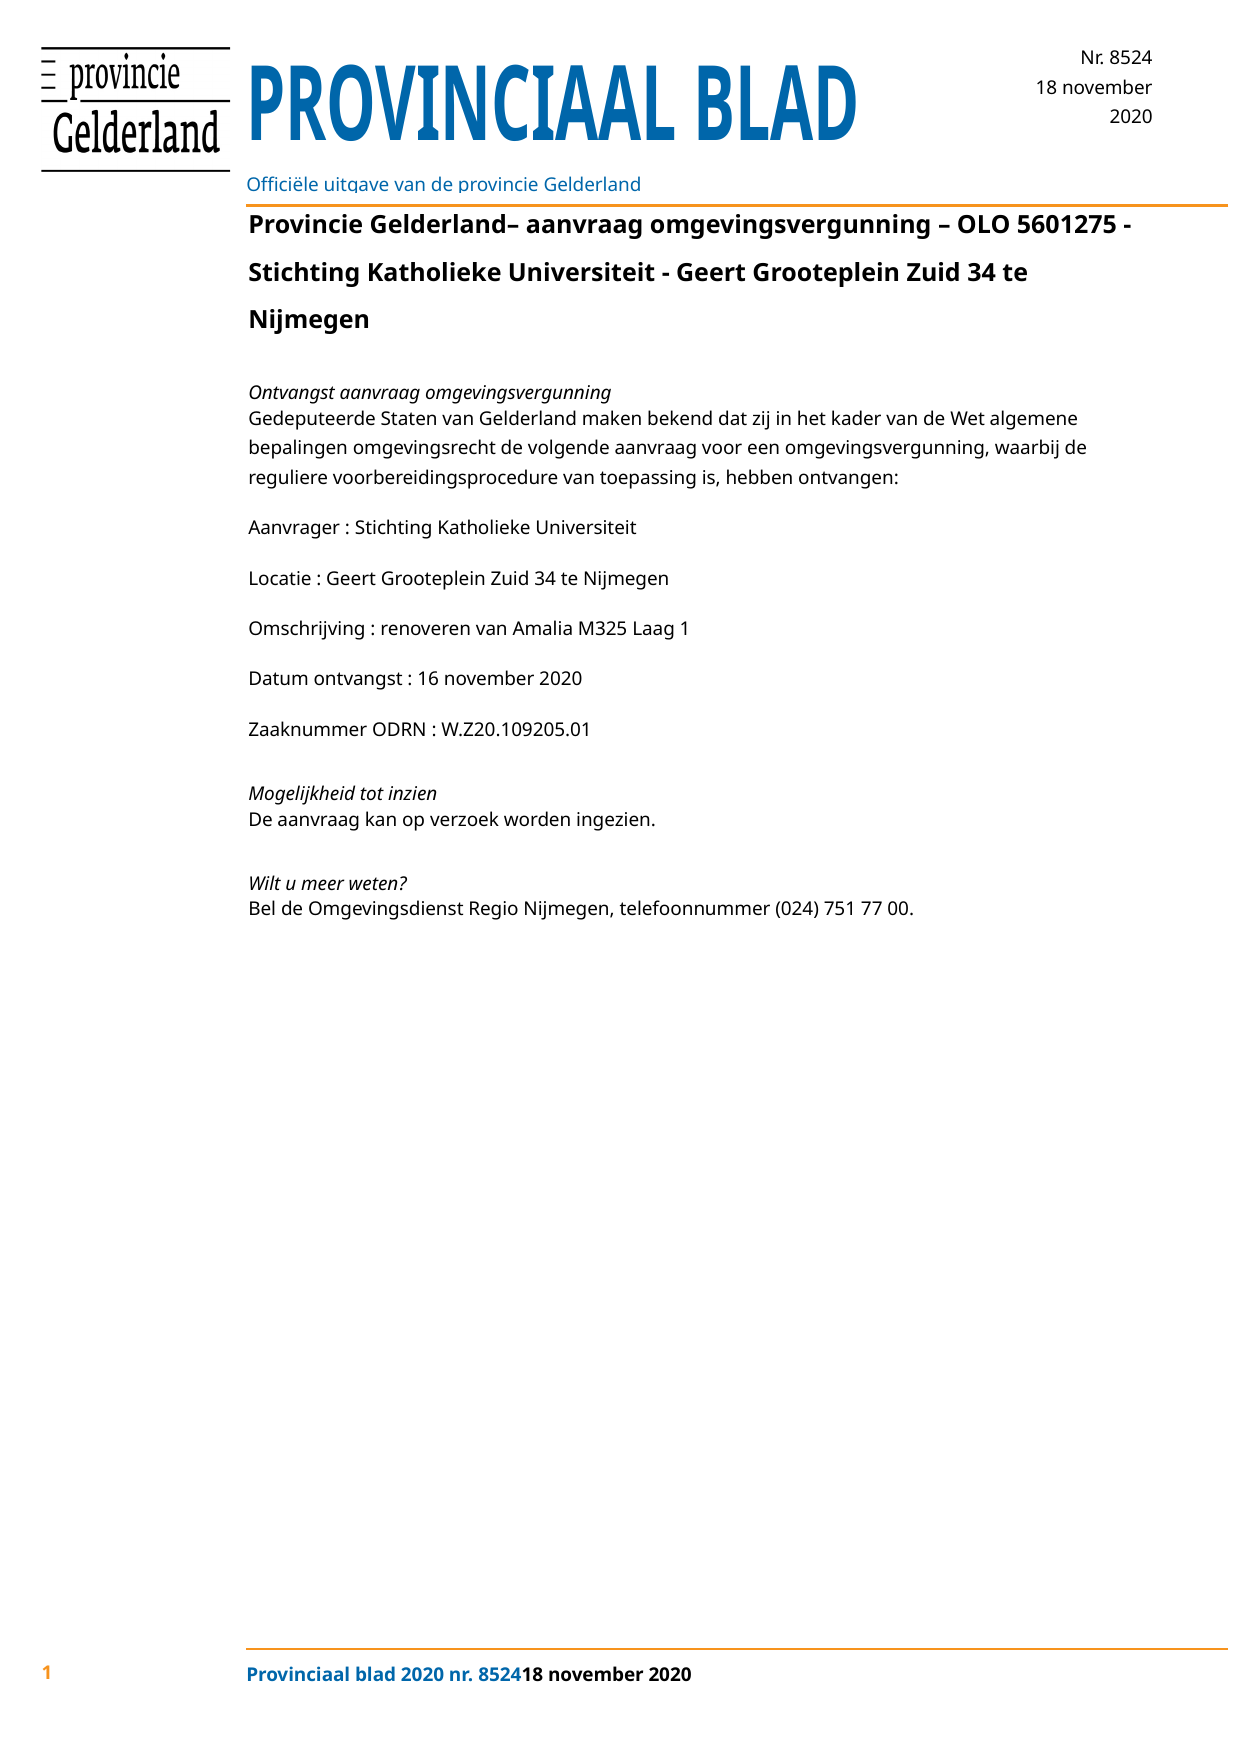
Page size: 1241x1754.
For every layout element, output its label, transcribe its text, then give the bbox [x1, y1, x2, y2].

text Datum ontvangst : 16 november 2020 [248, 666, 1152, 691]
text De aanvraag kan op verzoek worden ingezien. [248, 806, 1152, 831]
text Ontvangst aanvraag omgevingsvergunning [248, 379, 1152, 405]
picture [41, 47, 231, 172]
text Bel de Omgevingsdienst Regio Nijmegen, telefoonnummer (024) 751 77 00. [248, 895, 1152, 921]
text Omschrijving : renoveren van Amalia M325 Laag 1 [248, 615, 1152, 641]
text Wilt u meer weten? [248, 870, 1152, 895]
text Aanvrager : Stichting Katholieke Universiteit [248, 514, 1152, 540]
text Mogelijkheid tot inzien [248, 780, 1152, 806]
text Zaaknummer ODRN : W.Z20.109205.01 [248, 716, 1152, 742]
text Gedeputeerde Staten van Gelderland maken bekend dat zij in het kader van de Wet algemene bepalingen omgevingsrecht de volgende aanvraag voor een omgevingsvergunning, waarbij de reguliere voorbereidingsprocedure van toepassing is, hebben ontvangen: [248, 405, 1152, 490]
text Locatie : Geert Grooteplein Zuid 34 te Nijmegen [248, 565, 1152, 591]
text Provincie Gelderland– aanvraag omgevingsvergunning – OLO 5601275 - Stichting Katholieke Universiteit - Geert Grooteplein Zuid 34 te Nijmegen [248, 207, 1152, 336]
